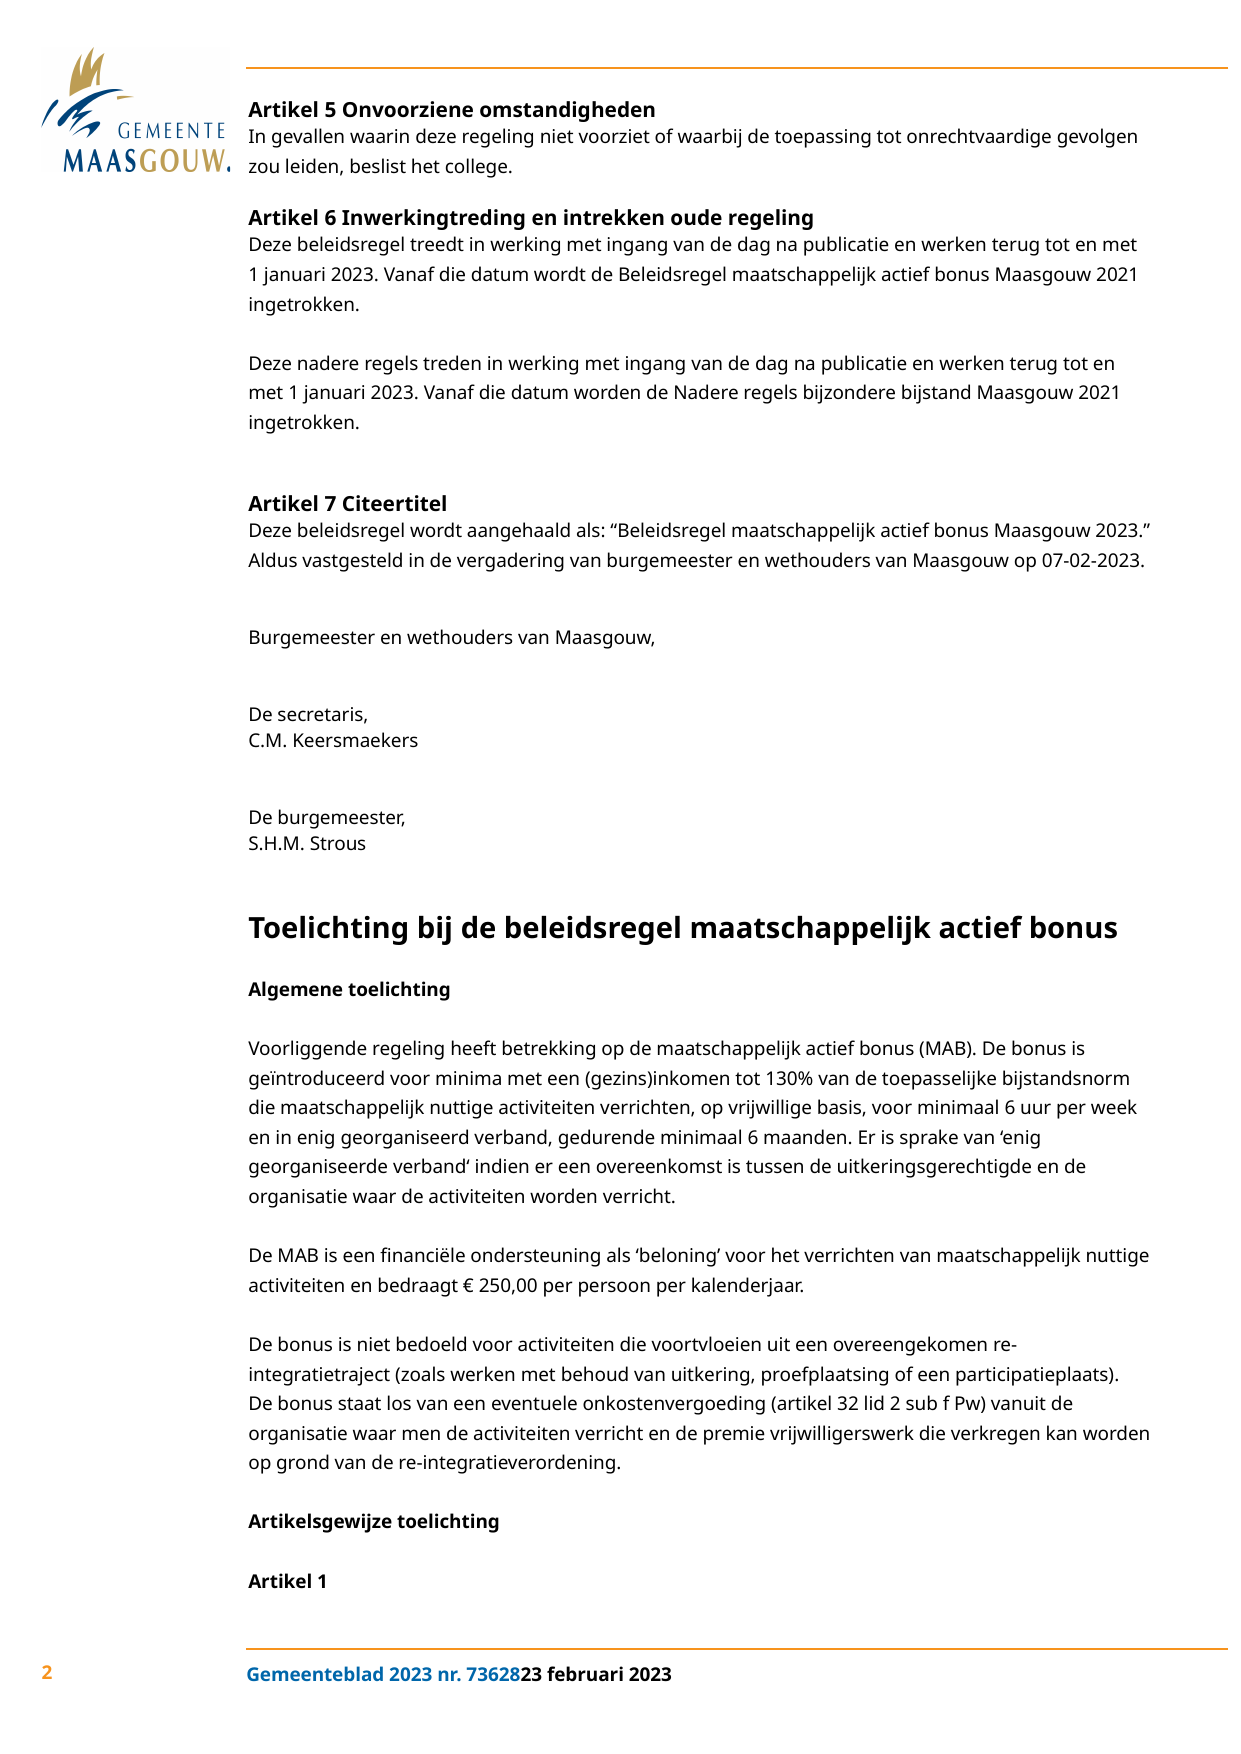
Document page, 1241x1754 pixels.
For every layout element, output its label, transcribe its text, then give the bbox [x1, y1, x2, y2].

text Artikelsgewijze toelichting [248, 1509, 1152, 1534]
text Artikel 1 [248, 1568, 1152, 1594]
text Artikel 6 Inwerkingtreding en intrekken oude regeling [248, 203, 1152, 232]
text De bonus is niet bedoeld voor activiteiten die voortvloeien uit een overeengekomen re-integratietraject (zoals werken met behoud van uitkering, proefplaatsing of een participatieplaats). [248, 1331, 1152, 1387]
text In gevallen waarin deze regeling niet voorziet of waarbij de toepassing tot onrechtvaardige gevolgen zou leiden, beslist het college. [248, 123, 1152, 178]
text Deze beleidsregel treedt in werking met ingang van de dag na publicatie en werken terug tot en met 1 januari 2023. Vanaf die datum wordt de Beleidsregel maatschappelijk actief bonus Maasgouw 2021 ingetrokken. [248, 232, 1152, 317]
text Toelichting bij de beleidsregel maatschappelijk actief bonus [248, 907, 1152, 947]
text Artikel 7 Citeertitel [248, 489, 1152, 518]
text Algemene toelichting [248, 976, 1152, 1002]
text Deze beleidsregel wordt aangehaald als: “Beleidsregel maatschappelijk actief bonus Maasgouw 2023.” [248, 518, 1152, 543]
text C.M. Keersmaekers [248, 727, 1152, 753]
text Aldus vastgesteld in de vergadering van burgemeester en wethouders van Maasgouw op 07-02-2023. [248, 547, 1152, 573]
text Voorliggende regeling heeft betrekking op de maatschappelijk actief bonus (MAB). De bonus is geïntroduceerd voor minima met een (gezins)inkomen tot 130% van de toepasselijke bijstandsnorm die maatschappelijk nuttige activiteiten verrichten, op vrijwillige basis, voor minimaal 6 uur per week en in enig georganiseerd verband, gedurende minimaal 6 maanden. Er is sprake van ‘enig georganiseerde verband‘ indien er een overeenkomst is tussen de uitkeringsgerechtigde en de organisatie waar de activiteiten worden verricht. [248, 1035, 1152, 1209]
picture [41, 47, 231, 172]
text De MAB is een financiële ondersteuning als ‘beloning’ voor het verrichten van maatschappelijk nuttige activiteiten en bedraagt € 250,00 per persoon per kalenderjaar. [248, 1242, 1152, 1298]
text De secretaris, [248, 702, 1152, 727]
text Artikel 5 Onvoorziene omstandigheden [248, 95, 1152, 123]
text Deze nadere regels treden in werking met ingang van de dag na publicatie en werken terug tot en met 1 januari 2023. Vanaf die datum worden de Nadere regels bijzondere bijstand Maasgouw 2021 ingetrokken. [248, 350, 1152, 435]
text Burgemeester en wethouders van Maasgouw, [248, 624, 1152, 650]
text De bonus staat los van een eventuele onkostenvergoeding (artikel 32 lid 2 sub f Pw) vanuit de organisatie waar men de activiteiten verricht en de premie vrijwilligerswerk die verkregen kan worden op grond van de re-integratieverordening. [248, 1390, 1152, 1475]
text S.H.M. Strous [248, 830, 1152, 856]
text De burgemeester, [248, 804, 1152, 830]
